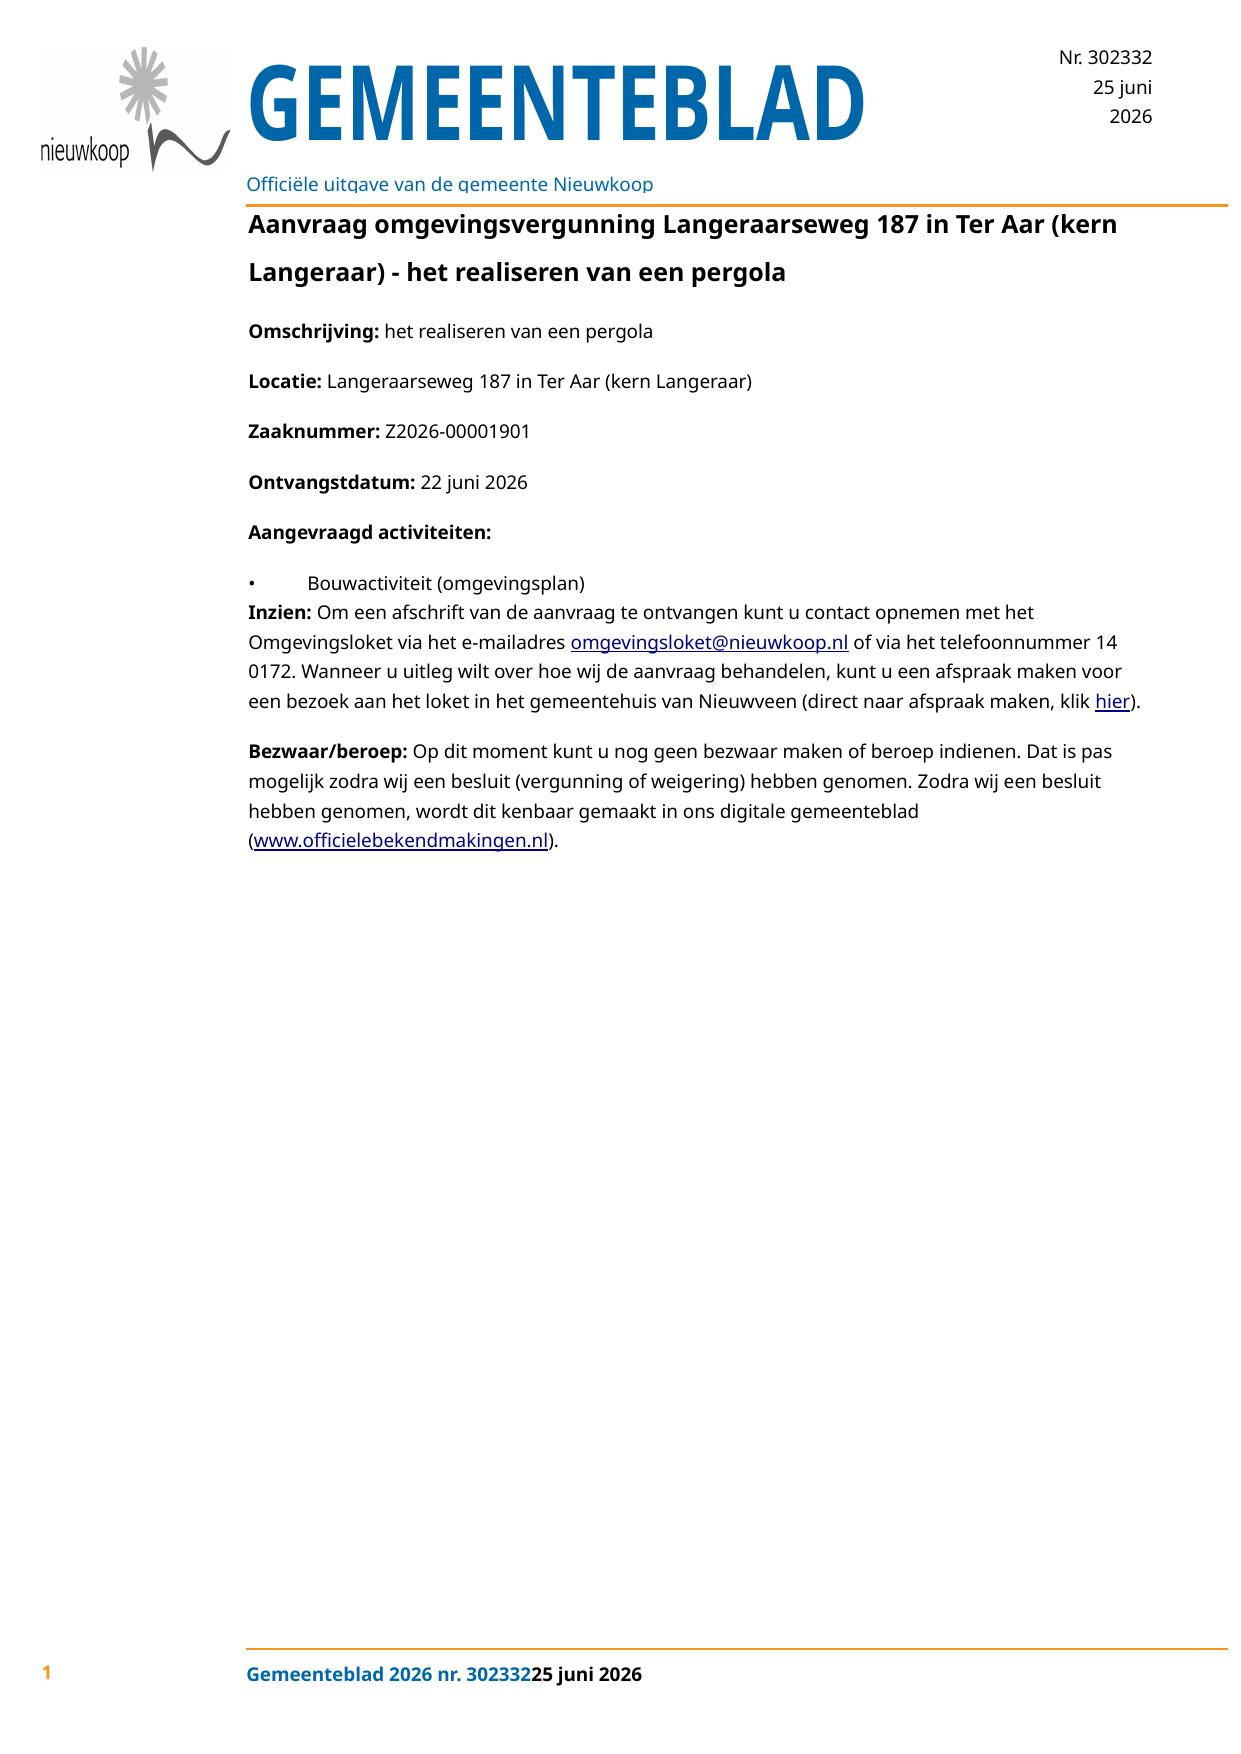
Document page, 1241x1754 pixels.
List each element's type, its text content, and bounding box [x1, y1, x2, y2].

text Locatie: Langeraarseweg 187 in Ter Aar (kern Langeraar) [248, 368, 1152, 394]
text Ontvangstdatum: 22 juni 2026 [248, 469, 1152, 495]
picture [41, 47, 231, 172]
text Aangevraagd activiteiten: [248, 519, 1152, 545]
text Omschrijving: het realiseren van een pergola [248, 318, 1152, 344]
text Bezwaar/beroep: Op dit moment kunt u nog geen bezwaar maken of beroep indienen. Dat is pas mogelijk zodra wij een besluit (vergunning of weigering) hebben genomen. Zodra wij een besluit hebben genomen, wordt dit kenbaar gemaakt in ons digitale gemeenteblad (www.officielebekendmakingen.nl). [248, 739, 1152, 853]
list Bouwactiviteit (omgevingsplan) [248, 570, 1152, 596]
text Inzien: Om een afschrift van de aanvraag te ontvangen kunt u contact opnemen met het Omgevingsloket via het e-mailadres omgevingsloket@nieuwkoop.nl of via het telefoonnummer 14 0172. Wanneer u uitleg wilt over hoe wij de aanvraag behandelen, kunt u een afspraak maken voor een bezoek aan het loket in het gemeentehuis van Nieuwveen (direct naar afspraak maken, klik hier). [248, 599, 1152, 714]
text Zaaknummer: Z2026-00001901 [248, 419, 1152, 444]
text Aanvraag omgevingsvergunning Langeraarseweg 187 in Ter Aar (kern Langeraar) - het realiseren van een pergola [248, 207, 1152, 288]
